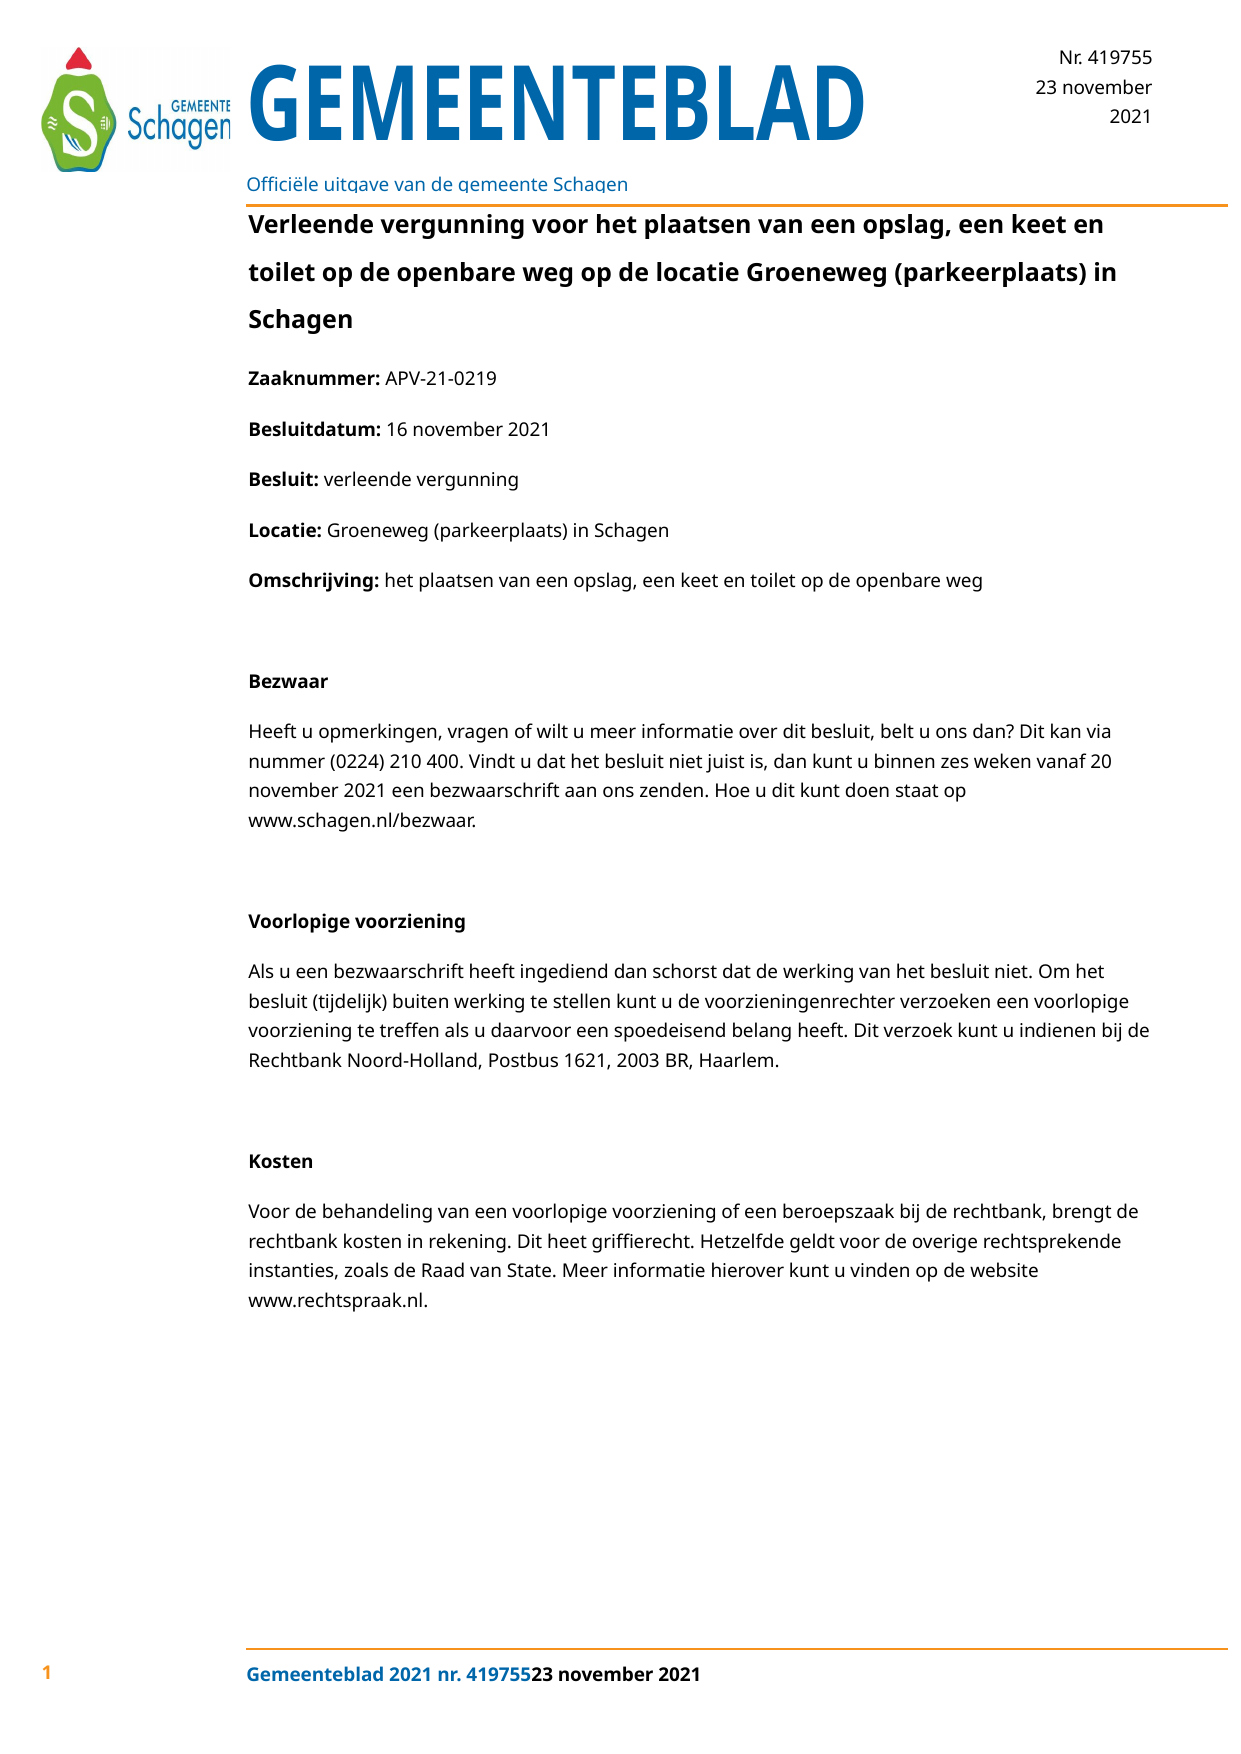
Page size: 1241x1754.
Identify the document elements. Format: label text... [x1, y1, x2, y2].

text Omschrijving: het plaatsen van een opslag, een keet en toilet op de openbare weg [248, 567, 1152, 593]
text Kosten [248, 1148, 1152, 1174]
text Heeft u opmerkingen, vragen of wilt u meer informatie over dit besluit, belt u ons dan? Dit kan via nummer (0224) 210 400. Vindt u dat het besluit niet juist is, dan kunt u binnen zes weken vanaf 20 november 2021 een bezwaarschrift aan ons zenden. Hoe u dit kunt doen staat op www.schagen.nl/bezwaar. [248, 718, 1152, 833]
text Als u een bezwaarschrift heeft ingediend dan schorst dat de werking van het besluit niet. Om het besluit (tijdelijk) buiten werking te stellen kunt u de voorzieningenrechter verzoeken een voorlopige voorziening te treffen als u daarvoor een spoedeisend belang heeft. Dit verzoek kunt u indienen bij de Rechtbank Noord-Holland, Postbus 1621, 2003 BR, Haarlem. [248, 958, 1152, 1073]
text Voor de behandeling van een voorlopige voorziening of een beroepszaak bij de rechtbank, brengt de rechtbank kosten in rekening. Dit heet griffierecht. Hetzelfde geldt voor de overige rechtsprekende instanties, zoals de Raad van State. Meer informatie hierover kunt u vinden op de website www.rechtspraak.nl. [248, 1198, 1152, 1313]
text Bezwaar [248, 668, 1152, 694]
text Locatie: Groeneweg (parkeerplaats) in Schagen [248, 517, 1152, 542]
text Voorlopige voorziening [248, 908, 1152, 934]
text Zaaknummer: APV-21-0219 [248, 366, 1152, 391]
picture [41, 47, 231, 172]
text Besluitdatum: 16 november 2021 [248, 416, 1152, 442]
text Verleende vergunning voor het plaatsen van een opslag, een keet en toilet op de openbare weg op de locatie Groeneweg (parkeerplaats) in Schagen [248, 207, 1152, 336]
text Besluit: verleende vergunning [248, 466, 1152, 492]
